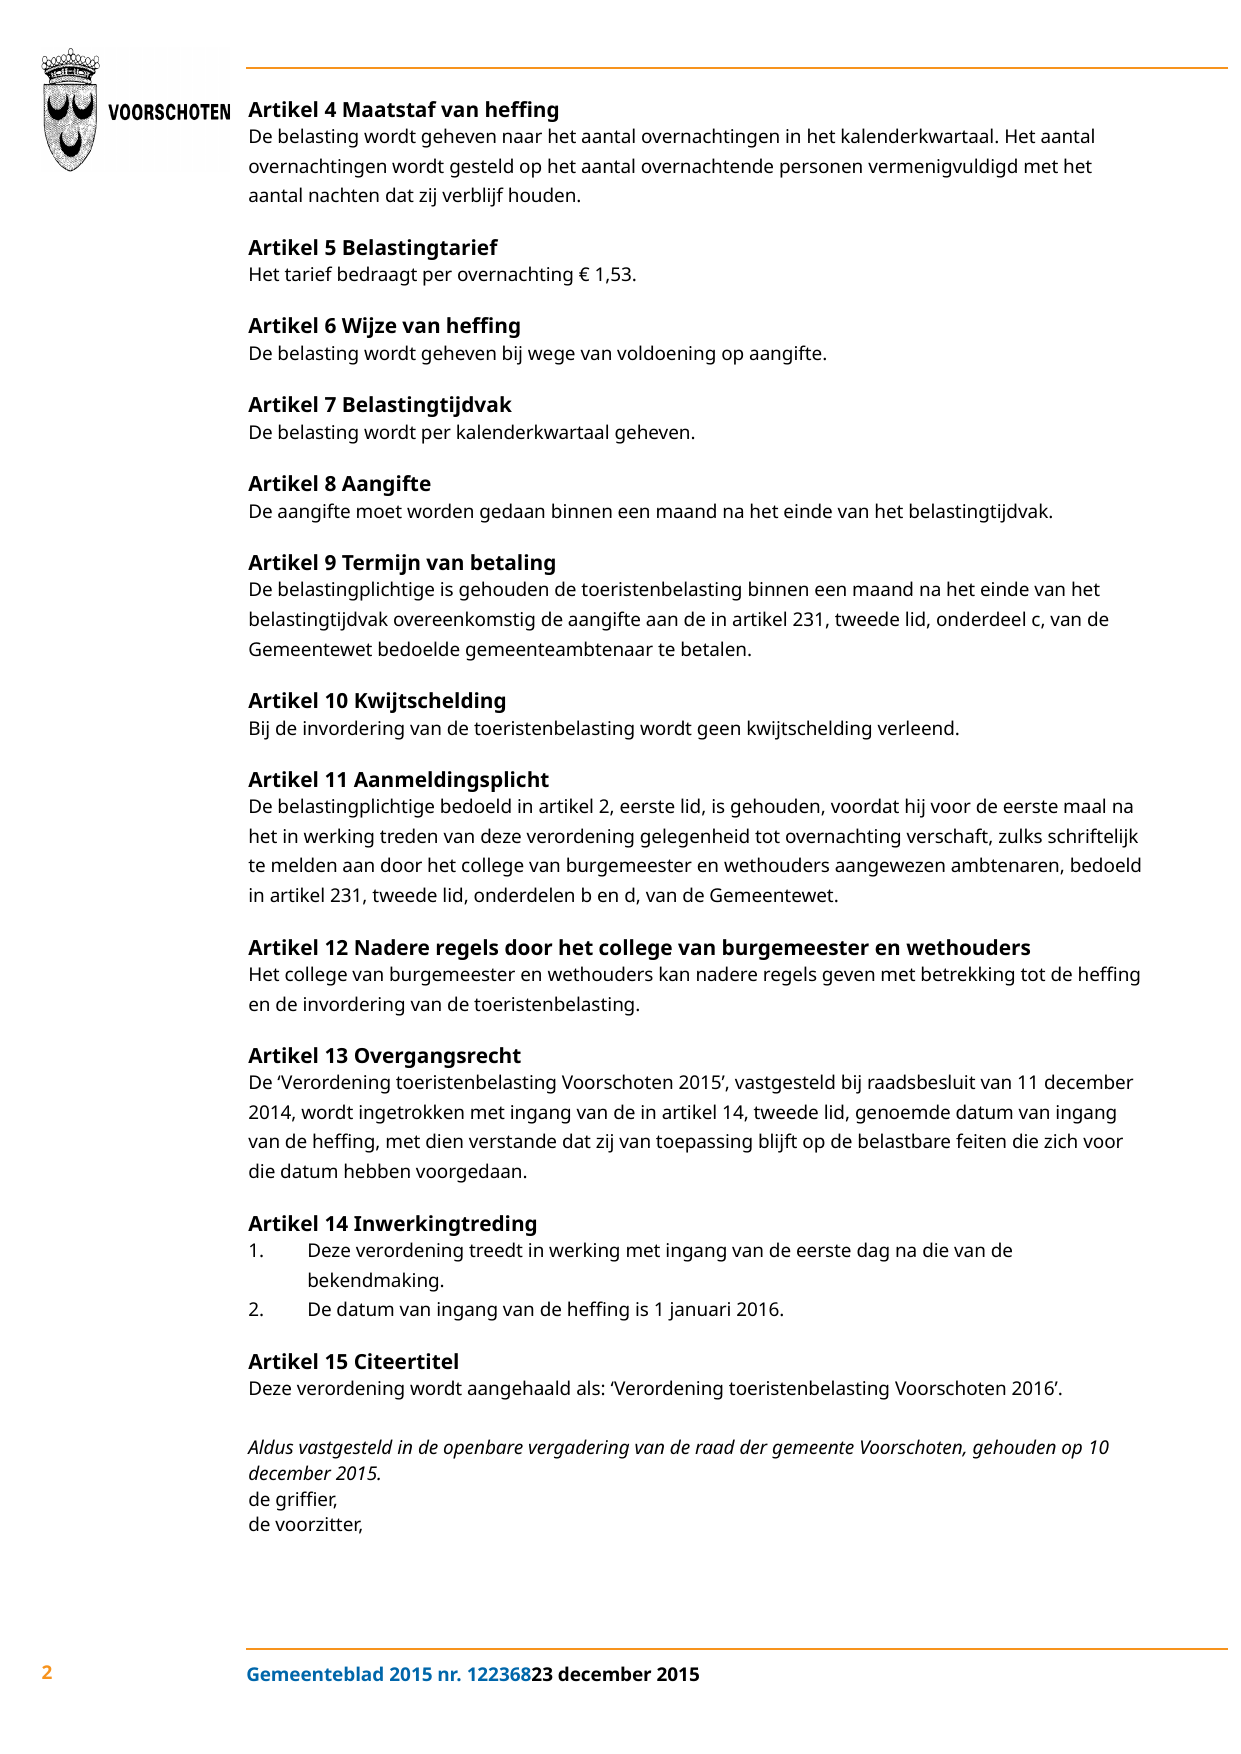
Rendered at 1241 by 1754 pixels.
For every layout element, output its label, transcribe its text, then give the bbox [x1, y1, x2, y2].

list De datum van ingang van de heffing is 1 januari 2016. [248, 1296, 1152, 1322]
text Artikel 8 Aangifte [248, 469, 1152, 498]
text Artikel 10 Kwijtschelding [248, 686, 1152, 715]
text de voorzitter, [248, 1512, 1152, 1537]
text De belastingplichtige is gehouden de toeristenbelasting binnen een maand na het einde van het belastingtijdvak overeenkomstig de aangifte aan de in artikel 231, tweede lid, onderdeel c, van de Gemeentewet bedoelde gemeenteambtenaar te betalen. [248, 577, 1152, 662]
text Artikel 7 Belastingtijdvak [248, 391, 1152, 419]
text Artikel 15 Citeertitel [248, 1347, 1152, 1375]
text De aangifte moet worden gedaan binnen een maand na het einde van het belastingtijdvak. [248, 498, 1152, 523]
text Artikel 14 Inwerkingtreding [248, 1209, 1152, 1237]
text De ‘Verordening toeristenbelasting Voorschoten 2015’, vastgesteld bij raadsbesluit van 11 december 2014, wordt ingetrokken met ingang van de in artikel 14, tweede lid, genoemde datum van ingang van de heffing, met dien verstande dat zij van toepassing blijft op de belastbare feiten die zich voor die datum hebben voorgedaan. [248, 1069, 1152, 1184]
text Artikel 11 Aanmeldingsplicht [248, 765, 1152, 793]
text Deze verordening wordt aangehaald als: ‘Verordening toeristenbelasting Voorschoten 2016’. [248, 1375, 1152, 1401]
text Aldus vastgesteld in de openbare vergadering van de raad der gemeente Voorschoten, gehouden op 10 december 2015. [248, 1434, 1152, 1486]
text Artikel 9 Termijn van betaling [248, 548, 1152, 577]
text Artikel 5 Belastingtarief [248, 233, 1152, 261]
text Artikel 13 Overgangsrecht [248, 1041, 1152, 1069]
text De belasting wordt per kalenderkwartaal geheven. [248, 419, 1152, 445]
text De belastingplichtige bedoeld in artikel 2, eerste lid, is gehouden, voordat hij voor de eerste maal na het in werking treden van deze verordening gelegenheid tot overnachting verschaft, zulks schriftelijk te melden aan door het college van burgemeester en wethouders aangewezen ambtenaren, bedoeld in artikel 231, tweede lid, onderdelen b en d, van de Gemeentewet. [248, 793, 1152, 908]
text Artikel 6 Wijze van heffing [248, 312, 1152, 340]
list Deze verordening treedt in werking met ingang van de eerste dag na die van de bekendmaking. [248, 1237, 1152, 1292]
picture [41, 47, 231, 172]
text Bij de invordering van de toeristenbelasting wordt geen kwijtschelding verleend. [248, 715, 1152, 740]
text de griffier, [248, 1486, 1152, 1512]
text Artikel 12 Nadere regels door het college van burgemeester en wethouders [248, 933, 1152, 961]
text Het tarief bedraagt per overnachting € 1,53. [248, 261, 1152, 287]
text De belasting wordt geheven naar het aantal overnachtingen in het kalenderkwartaal. Het aantal overnachtingen wordt gesteld op het aantal overnachtende personen vermenigvuldigd met het aantal nachten dat zij verblijf houden. [248, 123, 1152, 208]
text Het college van burgemeester en wethouders kan nadere regels geven met betrekking tot de heffing en de invordering van de toeristenbelasting. [248, 961, 1152, 1016]
text De belasting wordt geheven bij wege van voldoening op aangifte. [248, 340, 1152, 366]
text Artikel 4 Maatstaf van heffing [248, 95, 1152, 123]
